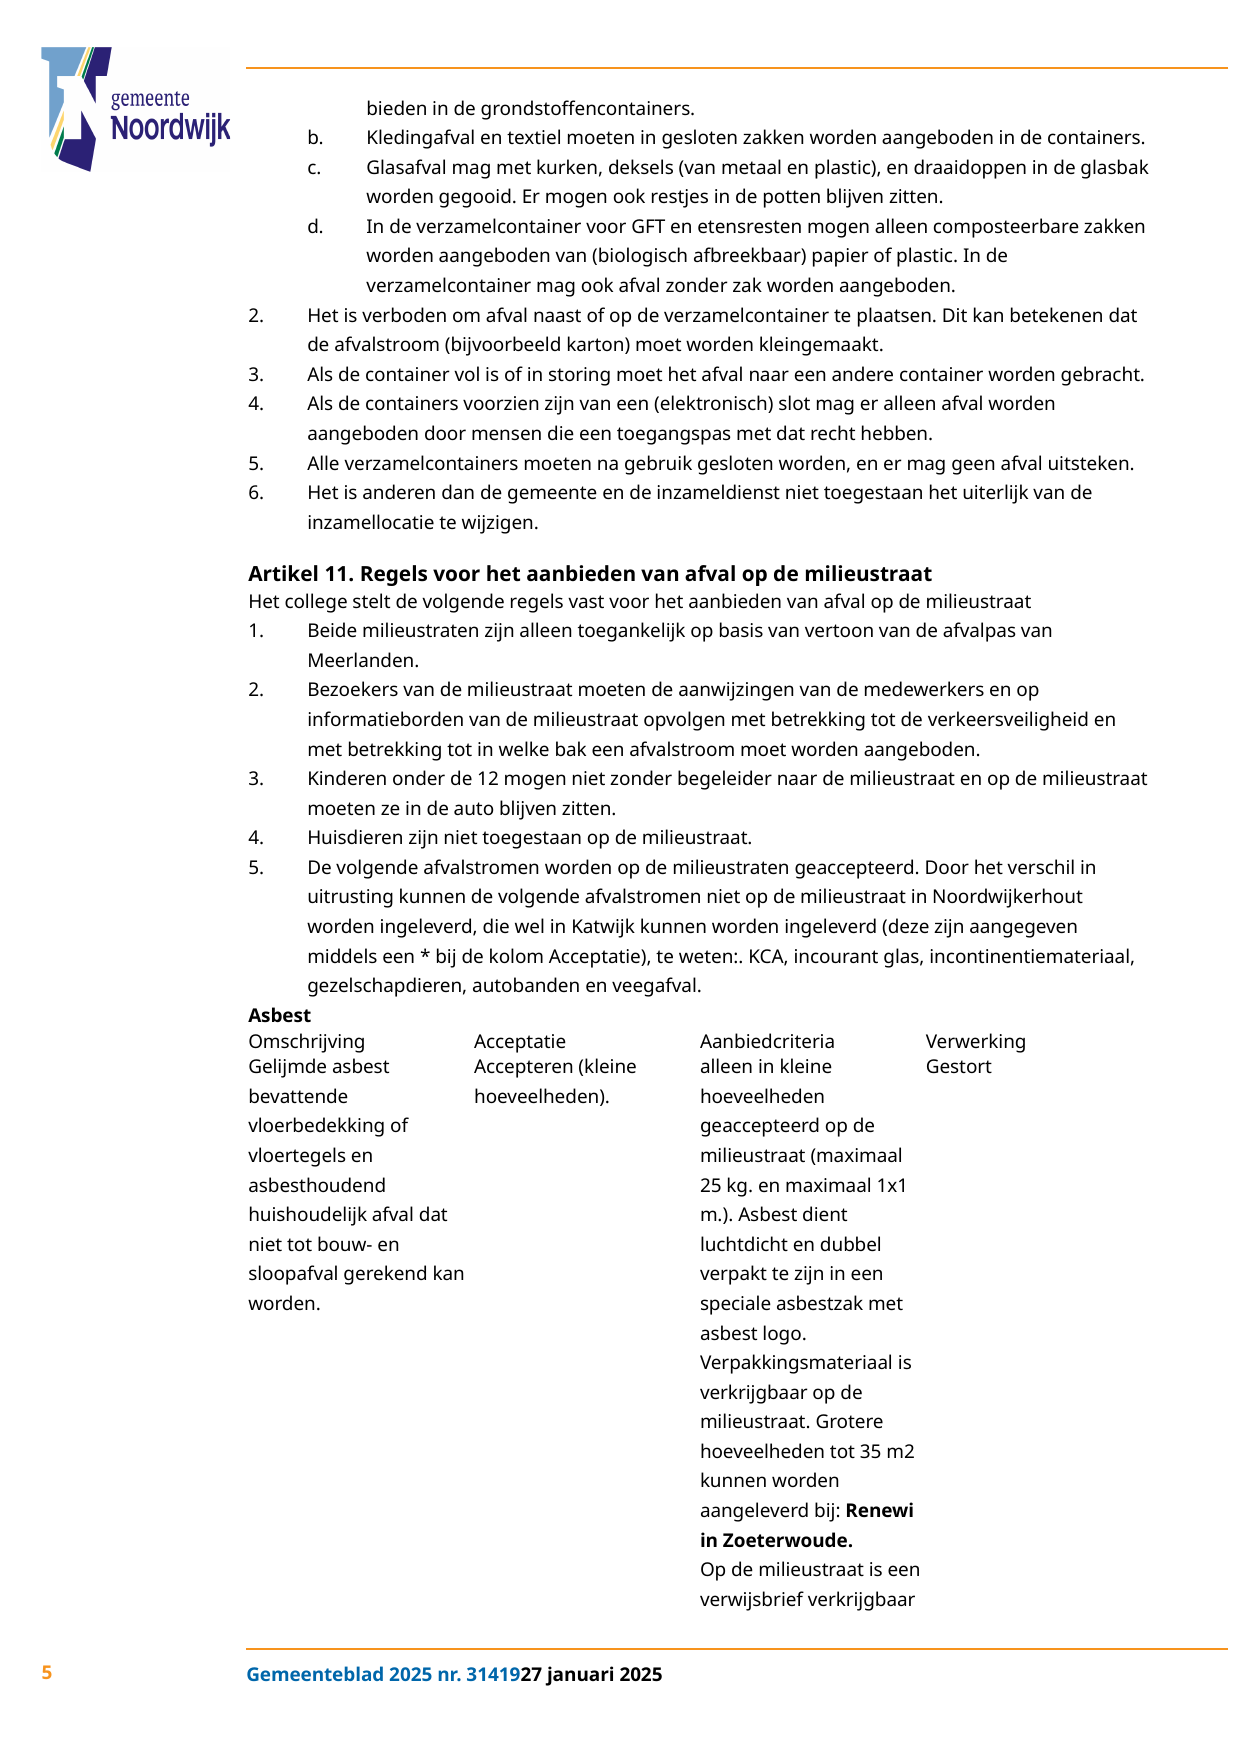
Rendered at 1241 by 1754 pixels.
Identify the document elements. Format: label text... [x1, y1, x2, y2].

list De volgende afvalstromen worden op de milieustraten geaccepteerd. Door het verschil in uitrusting kunnen de volgende afvalstromen niet op de milieustraat in Noordwijkerhout worden ingeleverd, die wel in Katwijk kunnen worden ingeleverd (deze zijn aangegeven middels een * bij de kolom Acceptatie), te weten:. KCA, incourant glas, incontinentiemateriaal, gezelschapdieren, autobanden en veegafval. [248, 854, 1152, 998]
table_cell Accepteren (kleine hoeveelheden). [474, 1054, 700, 1612]
table_cell alleen in kleine hoeveelheden geaccepteerd op de milieustraat (maximaal 25 kg. en maximaal 1x1 m.). Asbest dient luchtdicht en dubbel verpakt te zijn in een speciale asbestzak met asbest logo. Verpakkingsmateriaal is verkrijgbaar op de milieustraat. Grotere hoeveelheden tot 35 m2 kunnen worden aangeleverd bij: Renewi in Zoeterwoude. Op de milieustraat is een verwijsbrief verkrijgbaar [700, 1054, 926, 1612]
list Kinderen onder de 12 mogen niet zonder begeleider naar de milieustraat en op de milieustraat moeten ze in de auto blijven zitten. [248, 765, 1152, 821]
list Als de containers voorzien zijn van een (elektronisch) slot mag er alleen afval worden aangeboden door mensen die een toegangspas met dat recht hebben. [248, 391, 1152, 446]
list Glasafval mag met kurken, deksels (van metaal en plastic), en draaidoppen in de glasbak worden gegooid. Er mogen ook restjes in de potten blijven zitten. [307, 154, 1152, 209]
table_cell Gestort [926, 1054, 1152, 1612]
list Beide milieustraten zijn alleen toegankelijk op basis van vertoon van de afvalpas van Meerlanden. [248, 617, 1152, 673]
text Het college stelt de volgende regels vast voor het aanbieden van afval op de milieustraat [248, 588, 1152, 613]
list Huisdieren zijn niet toegestaan op de milieustraat. [248, 824, 1152, 850]
table_header [926, 1002, 1152, 1028]
list Als de container vol is of in storing moet het afval naar een andere container worden gebracht. [248, 361, 1152, 387]
table_cell Verwerking [926, 1028, 1152, 1053]
table_cell Omschrijving [248, 1028, 474, 1053]
table_header [700, 1002, 926, 1028]
text Artikel 11. Regels voor het aanbieden van afval op de milieustraat [248, 559, 1152, 588]
list Alle verzamelcontainers moeten na gebruik gesloten worden, en er mag geen afval uitsteken. [248, 450, 1152, 476]
list Kledingafval en textiel moeten in gesloten zakken worden aangeboden in de containers. [307, 124, 1152, 150]
table_header Asbest [248, 1002, 474, 1028]
table_cell Aanbiedcriteria [700, 1028, 926, 1053]
picture [41, 47, 231, 172]
list Bezoekers van de milieustraat moeten de aanwijzingen van de medewerkers en op informatieborden van de milieustraat opvolgen met betrekking tot de verkeersveiligheid en met betrekking tot in welke bak een afvalstroom moet worden aangeboden. [248, 677, 1152, 761]
list In de verzamelcontainer voor GFT en etensresten mogen alleen composteerbare zakken worden aangeboden van (biologisch afbreekbaar) papier of plastic. In de verzamelcontainer mag ook afval zonder zak worden aangeboden. [307, 213, 1152, 298]
list bieden in de grondstoffencontainers. [307, 95, 1152, 121]
list Het is anderen dan de gemeente en de inzameldienst niet toegestaan het uiterlijk van de inzamellocatie te wijzigen. [248, 479, 1152, 535]
table_cell Gelijmde asbest bevattende vloerbedekking of vloertegels en asbesthoudend huishoudelijk afval dat niet tot bouw- en sloopafval gerekend kan worden. [248, 1054, 474, 1612]
table_header [474, 1002, 700, 1028]
table_cell Acceptatie [474, 1028, 700, 1053]
list Het is verboden om afval naast of op de verzamelcontainer te plaatsen. Dit kan betekenen dat de afvalstroom (bijvoorbeeld karton) moet worden kleingemaakt. [248, 302, 1152, 357]
